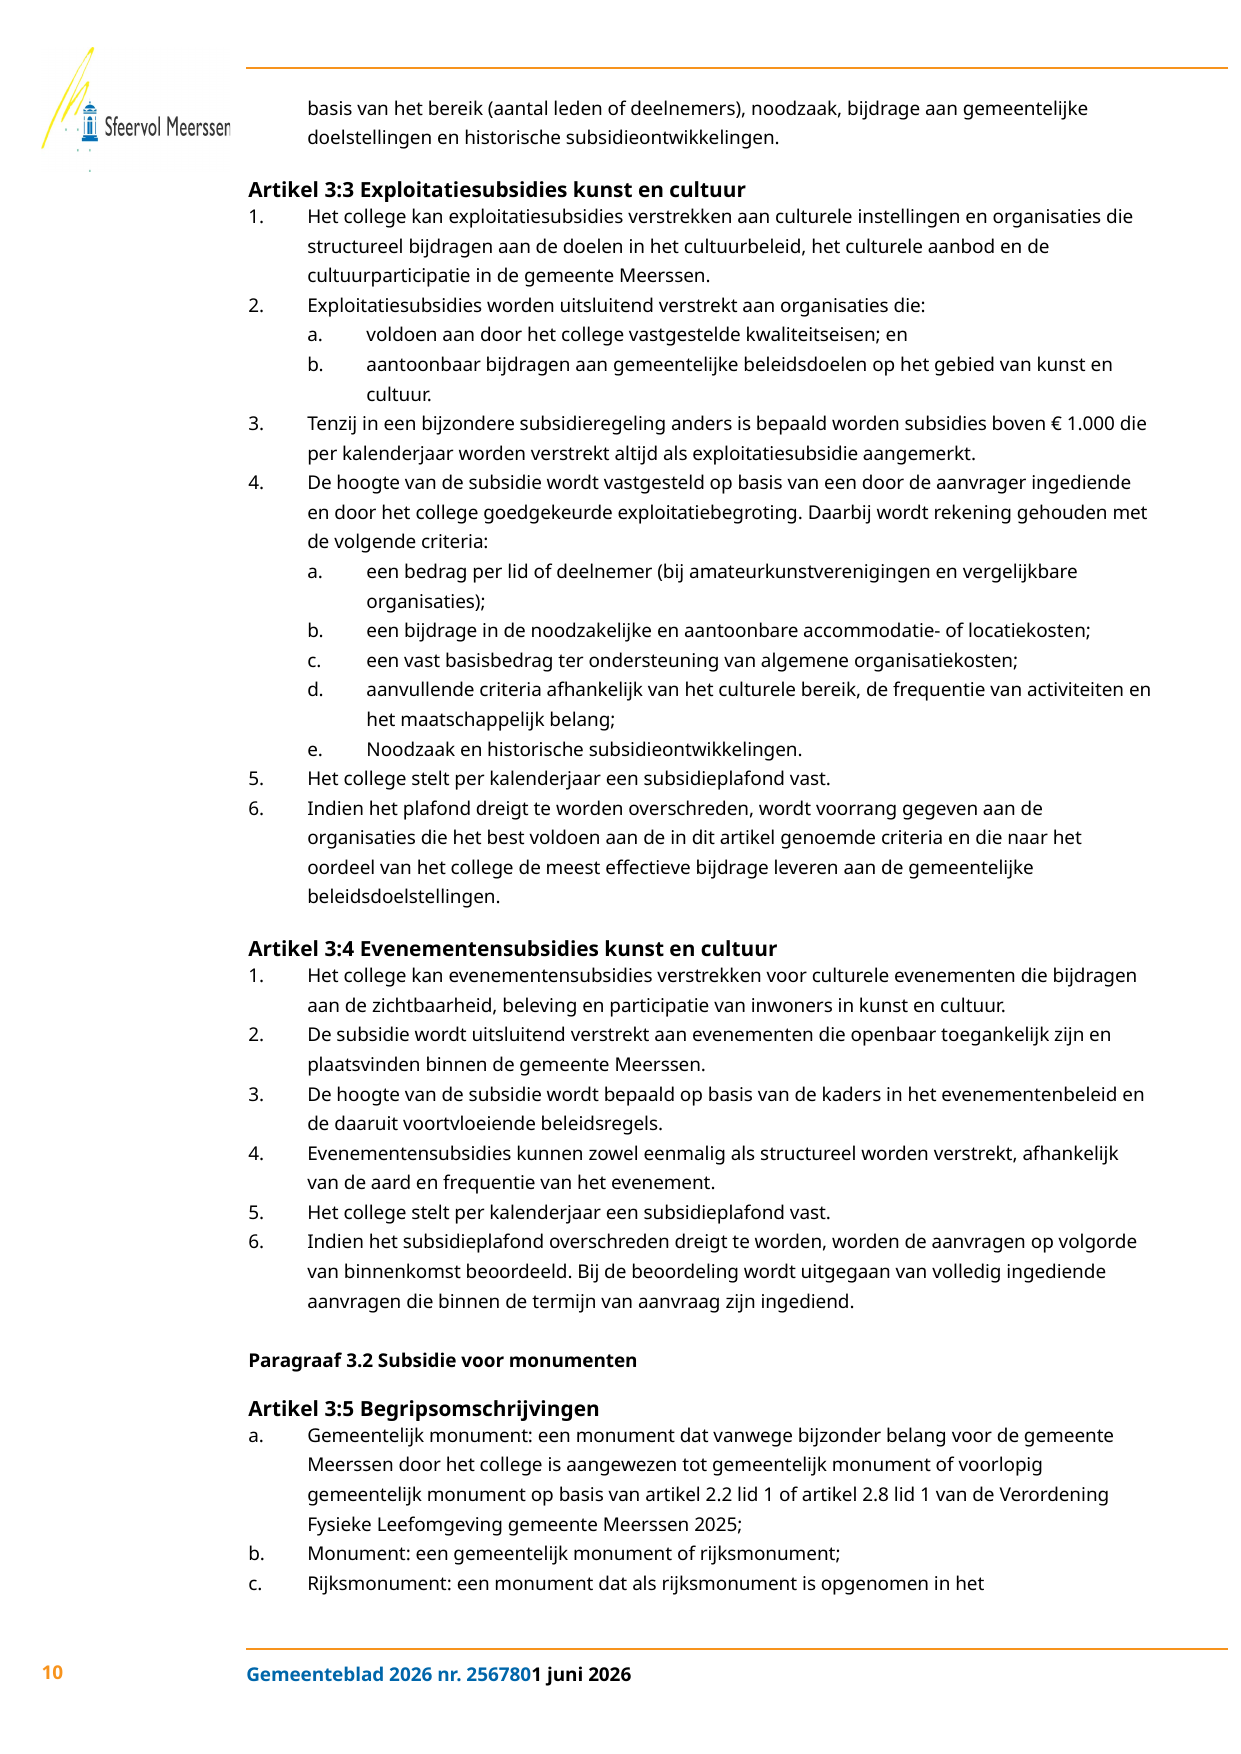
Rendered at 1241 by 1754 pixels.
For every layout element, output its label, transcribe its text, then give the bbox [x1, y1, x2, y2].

list een bijdrage in de noodzakelijke en aantoonbare accommodatie- of locatiekosten; [307, 617, 1152, 643]
list Evenementensubsidies kunnen zowel eenmalig als structureel worden verstrekt, afhankelijk van de aard en frequentie van het evenement. [248, 1140, 1152, 1195]
list Monument: een gemeentelijk monument of rijksmonument; [248, 1540, 1152, 1566]
list Rijksmonument: een monument dat als rijksmonument is opgenomen in het [248, 1570, 1152, 1596]
picture [41, 47, 231, 172]
list Indien het subsidieplafond overschreden dreigt te worden, worden de aanvragen op volgorde van binnenkomst beoordeeld. Bij de beoordeling wordt uitgegaan van volledig ingediende aanvragen die binnen de termijn van aanvraag zijn ingediend. [248, 1229, 1152, 1314]
text Artikel 3:4 Evenementensubsidies kunst en cultuur [248, 934, 1152, 962]
list voldoen aan door het college vastgestelde kwaliteitseisen; en [307, 322, 1152, 347]
text Paragraaf 3.2 Subsidie voor monumenten [248, 1347, 1152, 1373]
list basis van het bereik (aantal leden of deelnemers), noodzaak, bijdrage aan gemeentelijke doelstellingen en historische subsidieontwikkelingen. [248, 95, 1152, 150]
list Exploitatiesubsidies worden uitsluitend verstrekt aan organisaties die: [248, 292, 1152, 318]
list Noodzaak en historische subsidieontwikkelingen. [307, 736, 1152, 761]
text Artikel 3:3 Exploitatiesubsidies kunst en cultuur [248, 175, 1152, 203]
text Artikel 3:5 Begripsomschrijvingen [248, 1394, 1152, 1422]
list De subsidie wordt uitsluitend verstrekt aan evenementen die openbaar toegankelijk zijn en plaatsvinden binnen de gemeente Meerssen. [248, 1022, 1152, 1077]
list Het college kan exploitatiesubsidies verstrekken aan culturele instellingen en organisaties die structureel bijdragen aan de doelen in het cultuurbeleid, het culturele aanbod en de cultuurparticipatie in de gemeente Meerssen. [248, 203, 1152, 288]
list Gemeentelijk monument: een monument dat vanwege bijzonder belang voor de gemeente Meerssen door het college is aangewezen tot gemeentelijk monument of voorlopig gemeentelijk monument op basis van artikel 2.2 lid 1 of artikel 2.8 lid 1 van de Verordening Fysieke Leefomgeving gemeente Meerssen 2025; [248, 1422, 1152, 1537]
list Het college stelt per kalenderjaar een subsidieplafond vast. [248, 765, 1152, 791]
list De hoogte van de subsidie wordt vastgesteld op basis van een door de aanvrager ingediende en door het college goedgekeurde exploitatiebegroting. Daarbij wordt rekening gehouden met de volgende criteria: [248, 469, 1152, 554]
list Indien het plafond dreigt te worden overschreden, wordt voorrang gegeven aan de organisaties die het best voldoen aan de in dit artikel genoemde criteria en die naar het oordeel van het college de meest effectieve bijdrage leveren aan de gemeentelijke beleidsdoelstellingen. [248, 795, 1152, 909]
list De hoogte van de subsidie wordt bepaald op basis van de kaders in het evenementenbeleid en de daaruit voortvloeiende beleidsregels. [248, 1081, 1152, 1136]
list aantoonbaar bijdragen aan gemeentelijke beleidsdoelen op het gebied van kunst en cultuur. [307, 351, 1152, 406]
list aanvullende criteria afhankelijk van het culturele bereik, de frequentie van activiteiten en het maatschappelijk belang; [307, 677, 1152, 732]
list een bedrag per lid of deelnemer (bij amateurkunstverenigingen en vergelijkbare organisaties); [307, 558, 1152, 613]
list een vast basisbedrag ter ondersteuning van algemene organisatiekosten; [307, 647, 1152, 673]
list Het college kan evenementensubsidies verstrekken voor culturele evenementen die bijdragen aan de zichtbaarheid, beleving en participatie van inwoners in kunst en cultuur. [248, 962, 1152, 1018]
list Tenzij in een bijzondere subsidieregeling anders is bepaald worden subsidies boven € 1.000 die per kalenderjaar worden verstrekt altijd als exploitatiesubsidie aangemerkt. [248, 410, 1152, 466]
list Het college stelt per kalenderjaar een subsidieplafond vast. [248, 1199, 1152, 1225]
